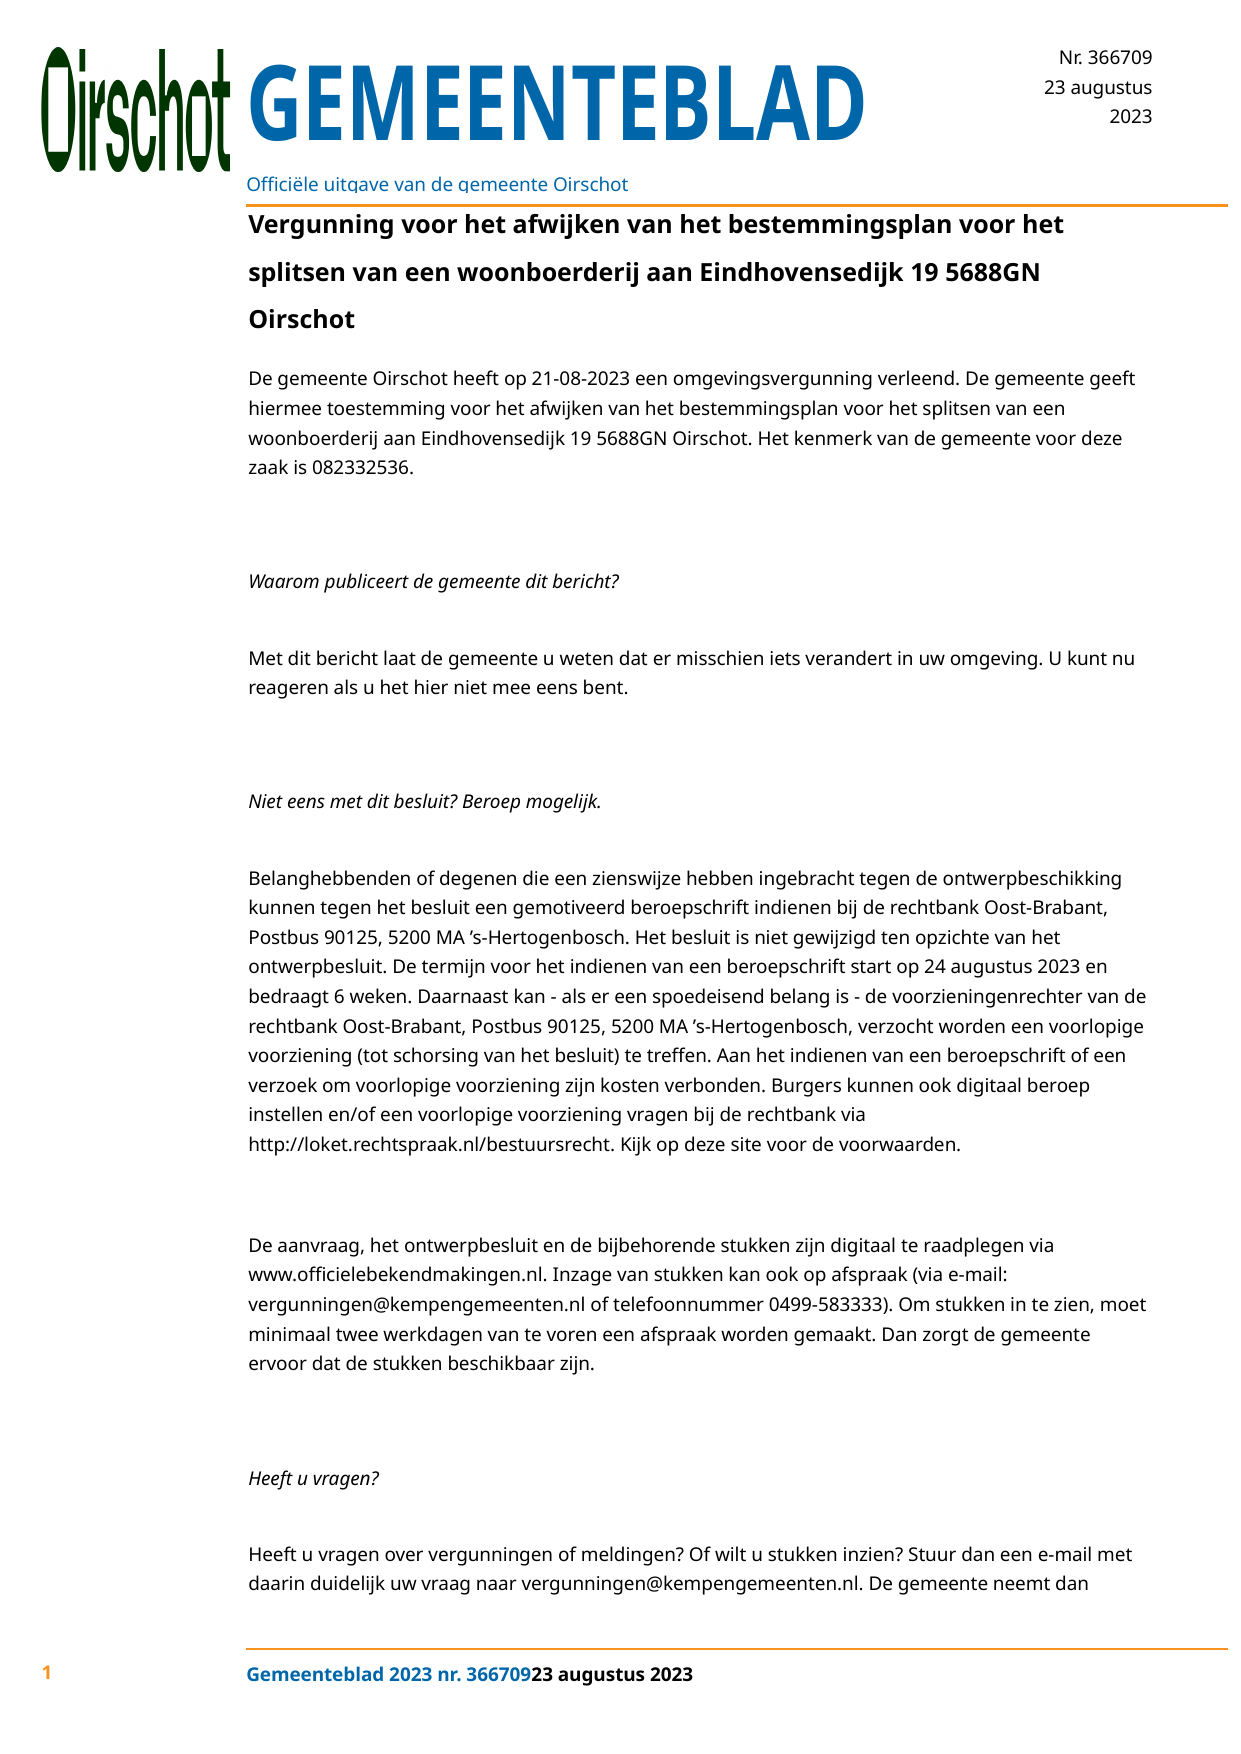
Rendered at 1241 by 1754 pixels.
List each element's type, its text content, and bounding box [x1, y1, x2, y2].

text De gemeente Oirschot heeft op 21-08-2023 een omgevingsvergunning verleend. De gemeente geeft hiermee toestemming voor het afwijken van het bestemmingsplan voor het splitsen van een woonboerderij aan Eindhovensedijk 19 5688GN Oirschot. Het kenmerk van de gemeente voor deze zaak is 082332536. [248, 366, 1152, 480]
text Heeft u vragen over vergunningen of meldingen? Of wilt u stukken inzien? Stuur dan een e-mail met daarin duidelijk uw vraag naar vergunningen@kempengemeenten.nl. De gemeente neemt dan [248, 1541, 1152, 1596]
text De aanvraag, het ontwerpbesluit en de bijbehorende stukken zijn digitaal te raadplegen via www.officielebekendmakingen.nl. Inzage van stukken kan ook op afspraak (via e-mail: vergunningen@kempengemeenten.nl of telefoonnummer 0499-583333). Om stukken in te zien, moet minimaal twee werkdagen van te voren een afspraak worden gemaakt. Dan zorgt de gemeente ervoor dat de stukken beschikbaar zijn. [248, 1232, 1152, 1376]
text Waarom publiceert de gemeente dit bericht? [248, 569, 1152, 594]
text Heeft u vragen? [248, 1465, 1152, 1490]
text Belanghebbenden of degenen die een zienswijze hebben ingebracht tegen de ontwerpbeschikking kunnen tegen het besluit een gemotiveerd beroepschrift indienen bij de rechtbank Oost-Brabant, Postbus 90125, 5200 MA ’s-Hertogenbosch. Het besluit is niet gewijzigd ten opzichte van het ontwerpbesluit. De termijn voor het indienen van een beroepschrift start op 24 augustus 2023 en bedraagt 6 weken. Daarnaast kan - als er een spoedeisend belang is - de voorzieningenrechter van de rechtbank Oost-Brabant, Postbus 90125, 5200 MA ’s-Hertogenbosch, verzocht worden een voorlopige voorziening (tot schorsing van het besluit) te treffen. Aan het indienen van een beroepschrift of een verzoek om voorlopige voorziening zijn kosten verbonden. Burgers kunnen ook digitaal beroep instellen en/of een voorlopige voorziening vragen bij de rechtbank via http://loket.rechtspraak.nl/bestuursrecht. Kijk op deze site voor de voorwaarden. [248, 865, 1152, 1157]
text Niet eens met dit besluit? Beroep mogelijk. [248, 789, 1152, 814]
text Met dit bericht laat de gemeente u weten dat er misschien iets verandert in uw omgeving. U kunt nu reageren als u het hier niet mee eens bent. [248, 645, 1152, 700]
text Vergunning voor het afwijken van het bestemmingsplan voor het splitsen van een woonboerderij aan Eindhovensedijk 19 5688GN Oirschot [248, 207, 1152, 336]
picture [41, 47, 231, 172]
